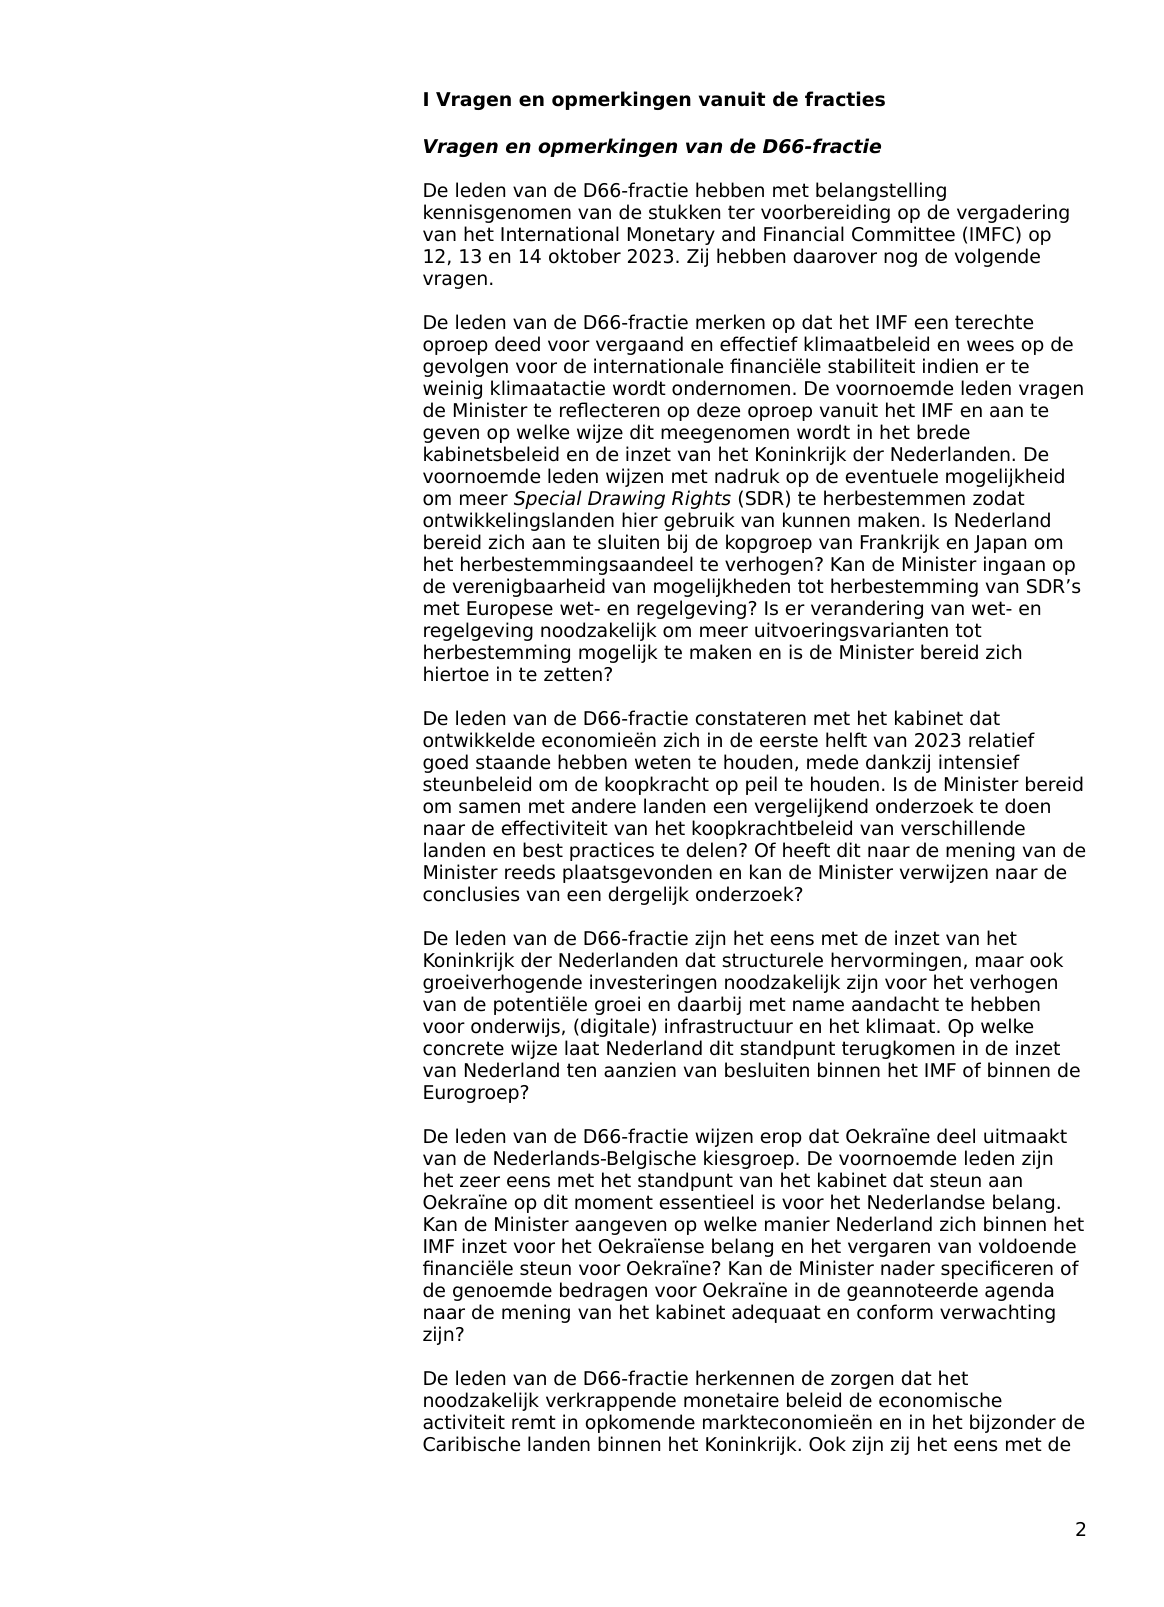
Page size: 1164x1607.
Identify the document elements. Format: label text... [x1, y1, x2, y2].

text De leden van de D66-fractie wijzen erop dat Oekraïne deel uitmaakt van de Nederlands-Belgische kiesgroep. De voornoemde leden zijn het zeer eens met het standpunt van het kabinet dat steun aan Oekraïne op dit moment essentieel is voor het Nederlandse belang. Kan de Minister aangeven op welke manier Nederland zich binnen het IMF inzet voor het Oekraïense belang en het vergaren van voldoende financiële steun voor Oekraïne? Kan de Minister nader specificeren of de genoemde bedragen voor Oekraïne in de geannoteerde agenda naar de mening van het kabinet adequaat en conform verwachting zijn? [422, 1126, 1087, 1346]
text De leden van de D66-fractie constateren met het kabinet dat ontwikkelde economieën zich in de eerste helft van 2023 relatief goed staande hebben weten te houden, mede dankzij intensief steunbeleid om de koopkracht op peil te houden. Is de Minister bereid om samen met andere landen een vergelijkend onderzoek te doen naar de effectiviteit van het koopkrachtbeleid van verschillende landen en best practices te delen? Of heeft dit naar de mening van de Minister reeds plaatsgevonden en kan de Minister verwijzen naar de conclusies van een dergelijk onderzoek? [422, 708, 1087, 906]
subtitle Vragen en opmerkingen van de D66-fractie [422, 136, 1087, 158]
text De leden van de D66-fractie merken op dat het IMF een terechte oproep deed voor vergaand en effectief klimaatbeleid en wees op de gevolgen voor de internationale financiële stabiliteit indien er te weinig klimaatactie wordt ondernomen. De voornoemde leden vragen de Minister te reflecteren op deze oproep vanuit het IMF en aan te geven op welke wijze dit meegenomen wordt in het brede kabinetsbeleid en de inzet van het Koninkrijk der Nederlanden. De voornoemde leden wijzen met nadruk op de eventuele mogelijkheid om meer Special Drawing Rights (SDR) te herbestemmen zodat ontwikkelingslanden hier gebruik van kunnen maken. Is Nederland bereid zich aan te sluiten bij de kopgroep van Frankrijk en Japan om het herbestemmingsaandeel te verhogen? Kan de Minister ingaan op de verenigbaarheid van mogelijkheden tot herbestemming van SDR’s met Europese wet- en regelgeving? Is er verandering van wet- en regelgeving noodzakelijk om meer uitvoeringsvarianten tot herbestemming mogelijk te maken en is de Minister bereid zich hiertoe in te zetten? [422, 312, 1087, 686]
text De leden van de D66-fractie herkennen de zorgen dat het noodzakelijk verkrappende monetaire beleid de economische activiteit remt in opkomende markteconomieën en in het bijzonder de Caribische landen binnen het Koninkrijk. Ook zijn zij het eens met de [422, 1368, 1087, 1456]
subtitle I Vragen en opmerkingen vanuit de fracties [422, 89, 1087, 111]
text De leden van de D66-fractie hebben met belangstelling kennisgenomen van de stukken ter voorbereiding op de vergadering van het International Monetary and Financial Committee (IMFC) op 12, 13 en 14 oktober 2023. Zij hebben daarover nog de volgende vragen. [422, 180, 1087, 290]
text De leden van de D66-fractie zijn het eens met de inzet van het Koninkrijk der Nederlanden dat structurele hervormingen, maar ook groeiverhogende investeringen noodzakelijk zijn voor het verhogen van de potentiële groei en daarbij met name aandacht te hebben voor onderwijs, (digitale) infrastructuur en het klimaat. Op welke concrete wijze laat Nederland dit standpunt terugkomen in de inzet van Nederland ten aanzien van besluiten binnen het IMF of binnen de Eurogroep? [422, 928, 1087, 1104]
